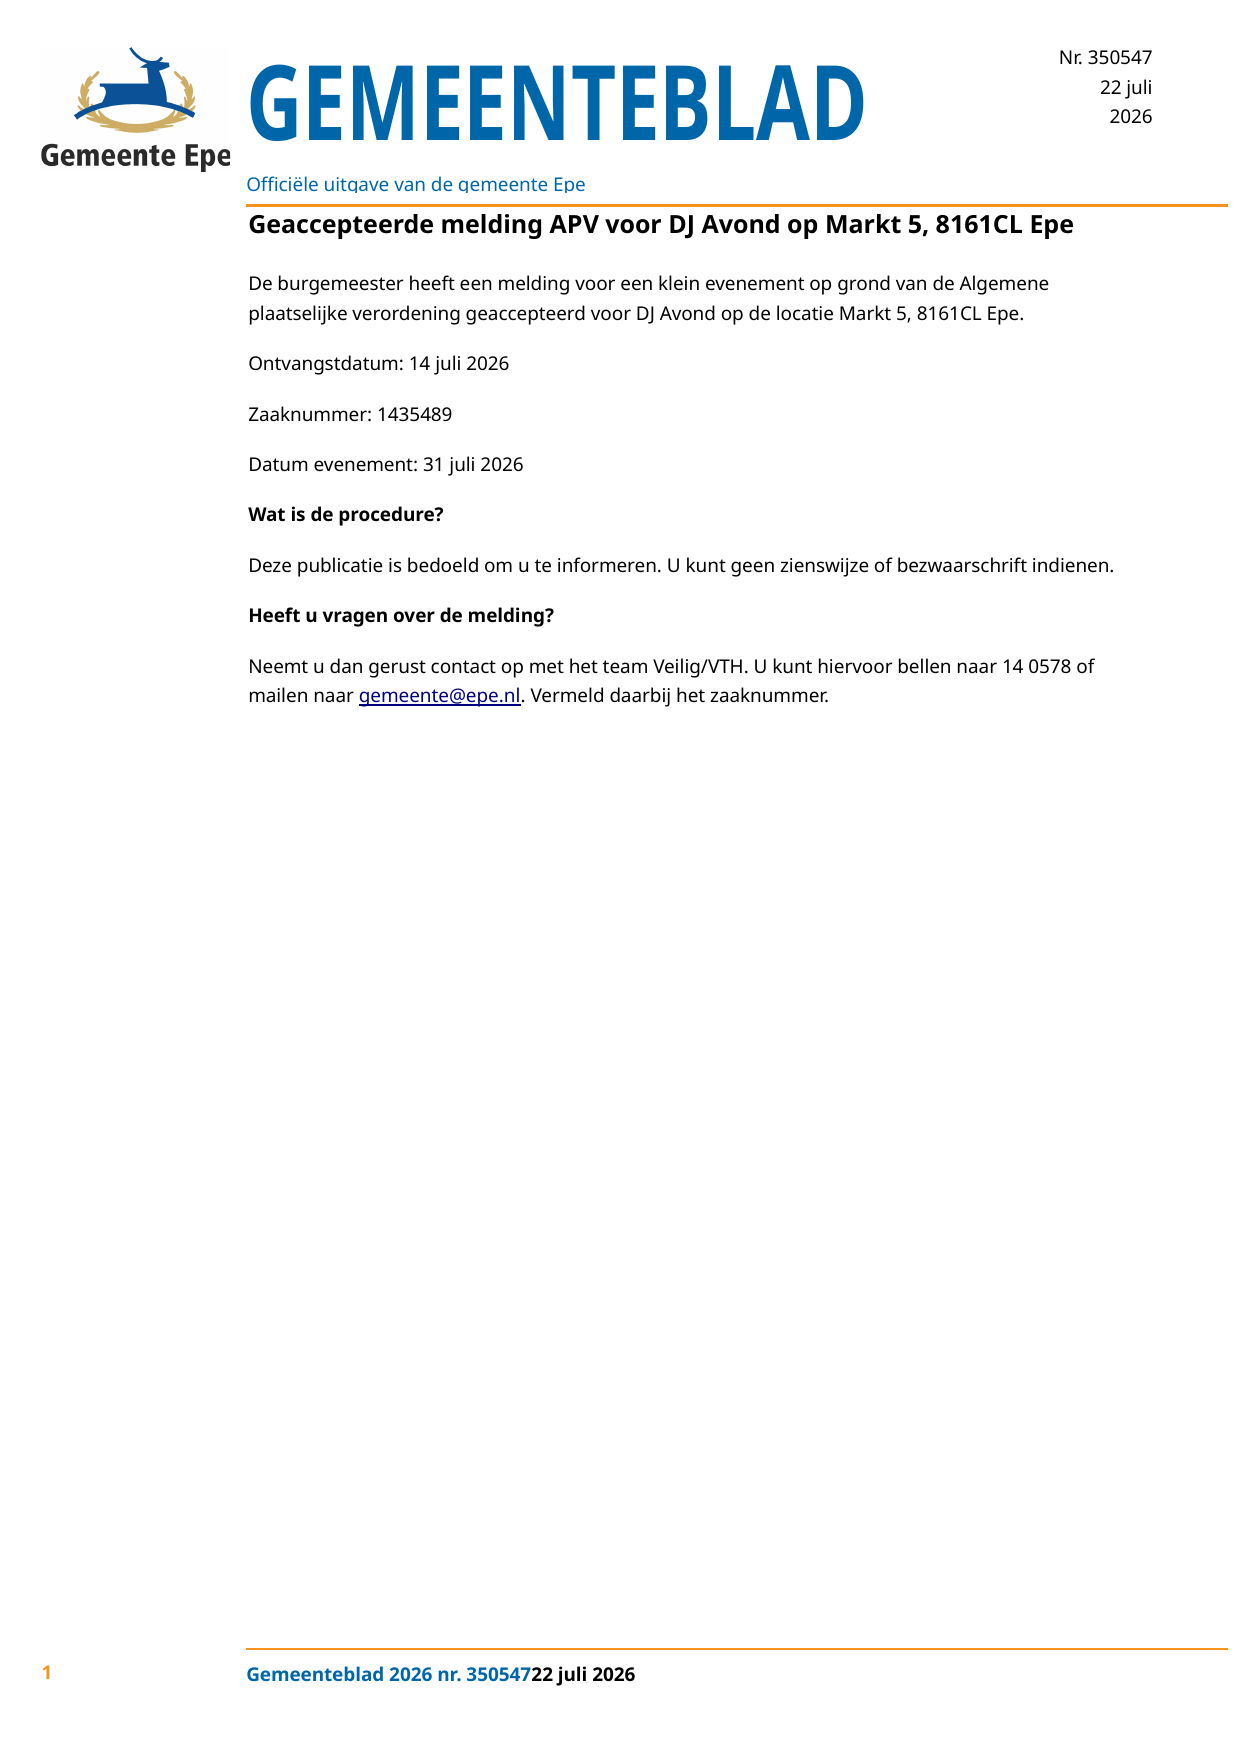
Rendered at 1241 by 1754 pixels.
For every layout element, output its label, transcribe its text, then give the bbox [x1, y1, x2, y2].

text Ontvangstdatum: 14 juli 2026 [248, 350, 1152, 376]
text Datum evenement: 31 juli 2026 [248, 451, 1152, 477]
text Zaaknummer: 1435489 [248, 401, 1152, 426]
text Neemt u dan gerust contact op met het team Veilig/VTH. U kunt hiervoor bellen naar 14 0578 of mailen naar gemeente@epe.nl. Vermeld daarbij het zaaknummer. [248, 653, 1152, 708]
text Geaccepteerde melding APV voor DJ Avond op Markt 5, 8161CL Epe [248, 207, 1152, 241]
text De burgemeester heeft een melding voor een klein evenement op grond van de Algemene plaatselijke verordening geaccepteerd voor DJ Avond op de locatie Markt 5, 8161CL Epe. [248, 270, 1152, 326]
text Wat is de procedure? [248, 502, 1152, 527]
text Heeft u vragen over de melding? [248, 602, 1152, 628]
text Deze publicatie is bedoeld om u te informeren. U kunt geen zienswijze of bezwaarschrift indienen. [248, 552, 1152, 578]
picture [41, 47, 231, 172]
